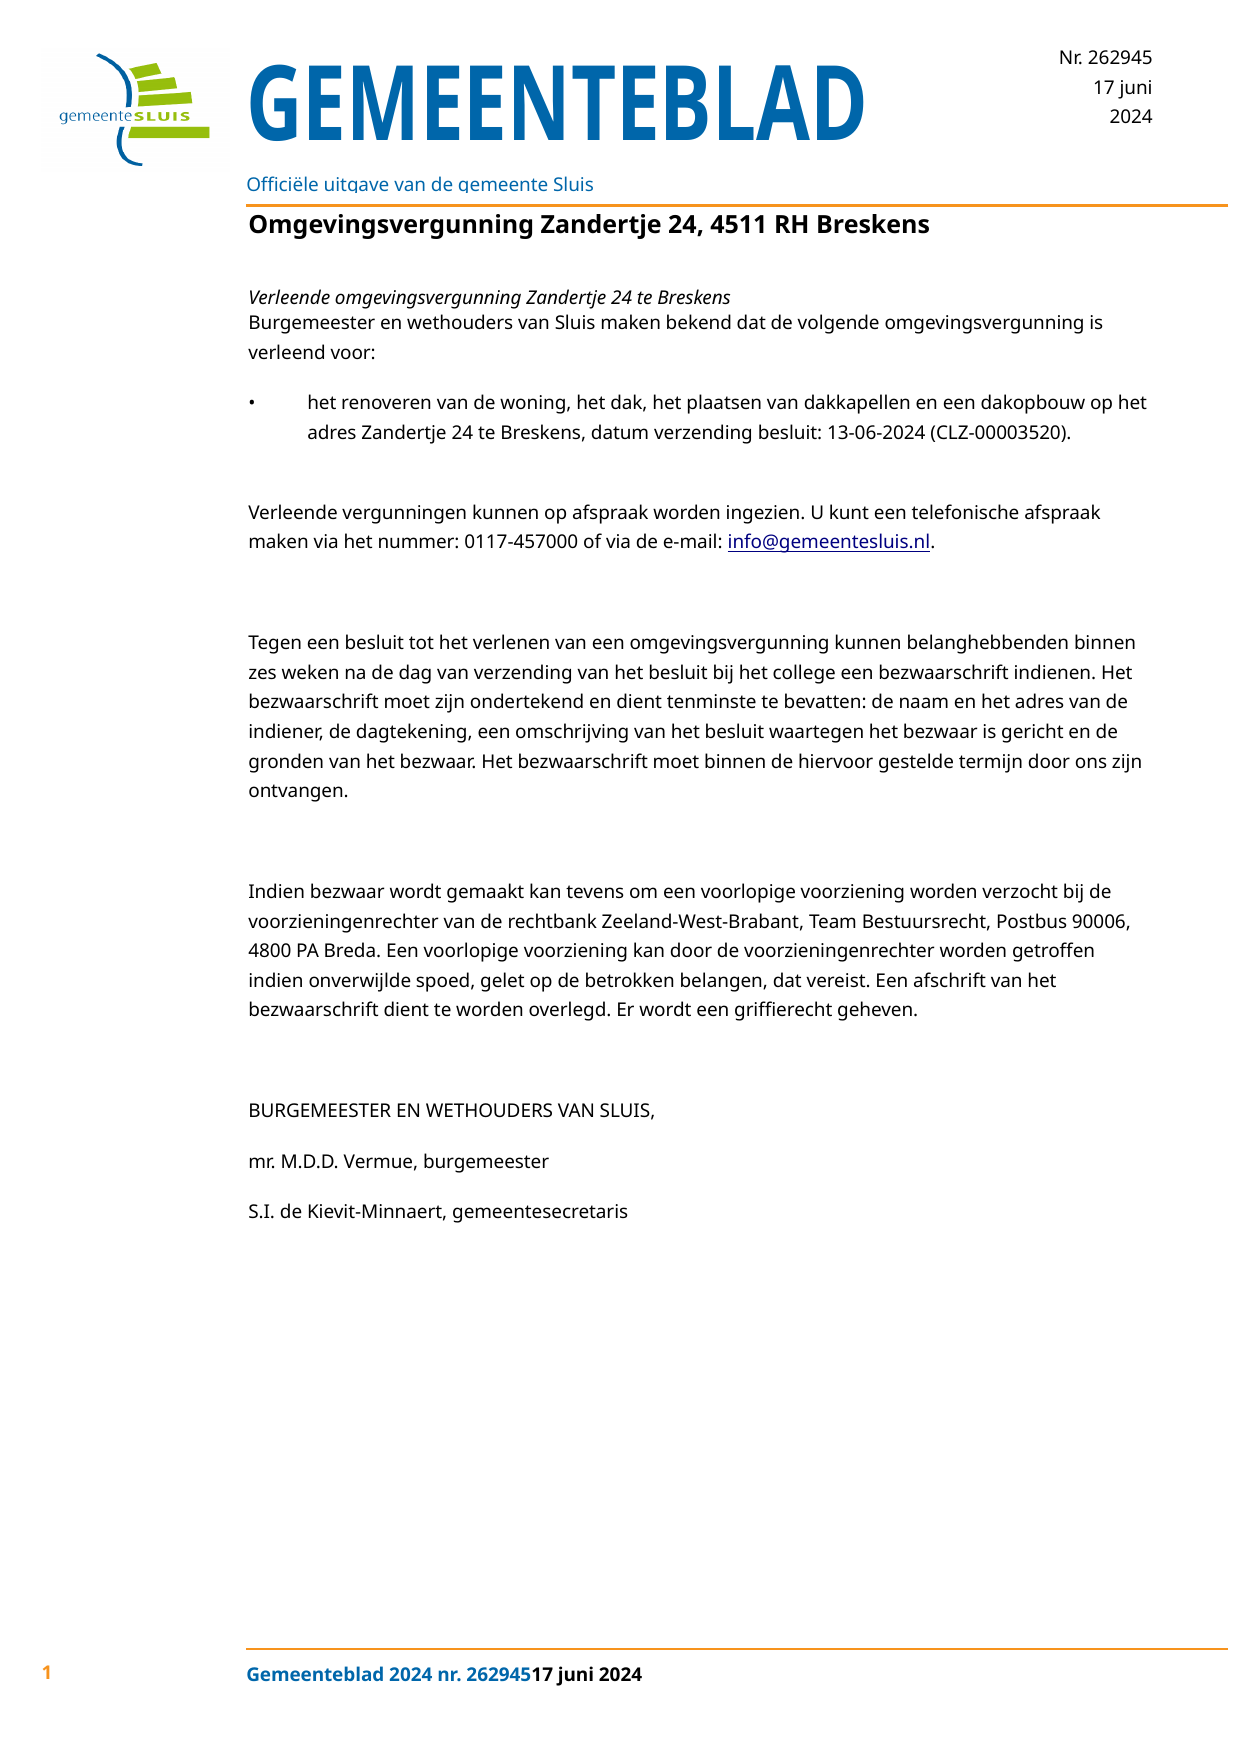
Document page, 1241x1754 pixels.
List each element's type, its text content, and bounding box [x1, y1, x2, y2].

text BURGEMEESTER EN WETHOUDERS VAN SLUIS, [248, 1097, 1152, 1123]
text Burgemeester en wethouders van Sluis maken bekend dat de volgende omgevingsvergunning is verleend voor: [248, 309, 1152, 365]
text Verleende vergunningen kunnen op afspraak worden ingezien. U kunt een telefonische afspraak maken via het nummer: 0117-457000 of via de e-mail: info@gemeentesluis.nl. [248, 499, 1152, 554]
text mr. M.D.D. Vermue, burgemeester [248, 1148, 1152, 1174]
text Indien bezwaar wordt gemaakt kan tevens om een voorlopige voorziening worden verzocht bij de voorzieningenrechter van de rechtbank Zeeland-West-Brabant, Team Bestuursrecht, Postbus 90006, 4800 PA Breda. Een voorlopige voorziening kan door de voorzieningenrechter worden getroffen indien onverwijlde spoed, gelet op de betrokken belangen, dat vereist. Een afschrift van het bezwaarschrift dient te worden overlegd. Er wordt een griffierecht geheven. [248, 878, 1152, 1022]
picture [41, 47, 231, 172]
text Verleende omgevingsvergunning Zandertje 24 te Breskens [248, 284, 1152, 309]
text Omgevingsvergunning Zandertje 24, 4511 RH Breskens [248, 207, 1152, 241]
list het renoveren van de woning, het dak, het plaatsen van dakkapellen en een dakopbouw op het adres Zandertje 24 te Breskens, datum verzending besluit: 13-06-2024 (CLZ-00003520). [248, 389, 1152, 445]
text Tegen een besluit tot het verlenen van een omgevingsvergunning kunnen belanghebbenden binnen zes weken na de dag van verzending van het besluit bij het college een bezwaarschrift indienen. Het bezwaarschrift moet zijn ondertekend en dient tenminste te bevatten: de naam en het adres van de indiener, de dagtekening, een omschrijving van het besluit waartegen het bezwaar is gericht en de gronden van het bezwaar. Het bezwaarschrift moet binnen de hiervoor gestelde termijn door ons zijn ontvangen. [248, 629, 1152, 803]
text S.I. de Kievit-Minnaert, gemeentesecretaris [248, 1198, 1152, 1224]
